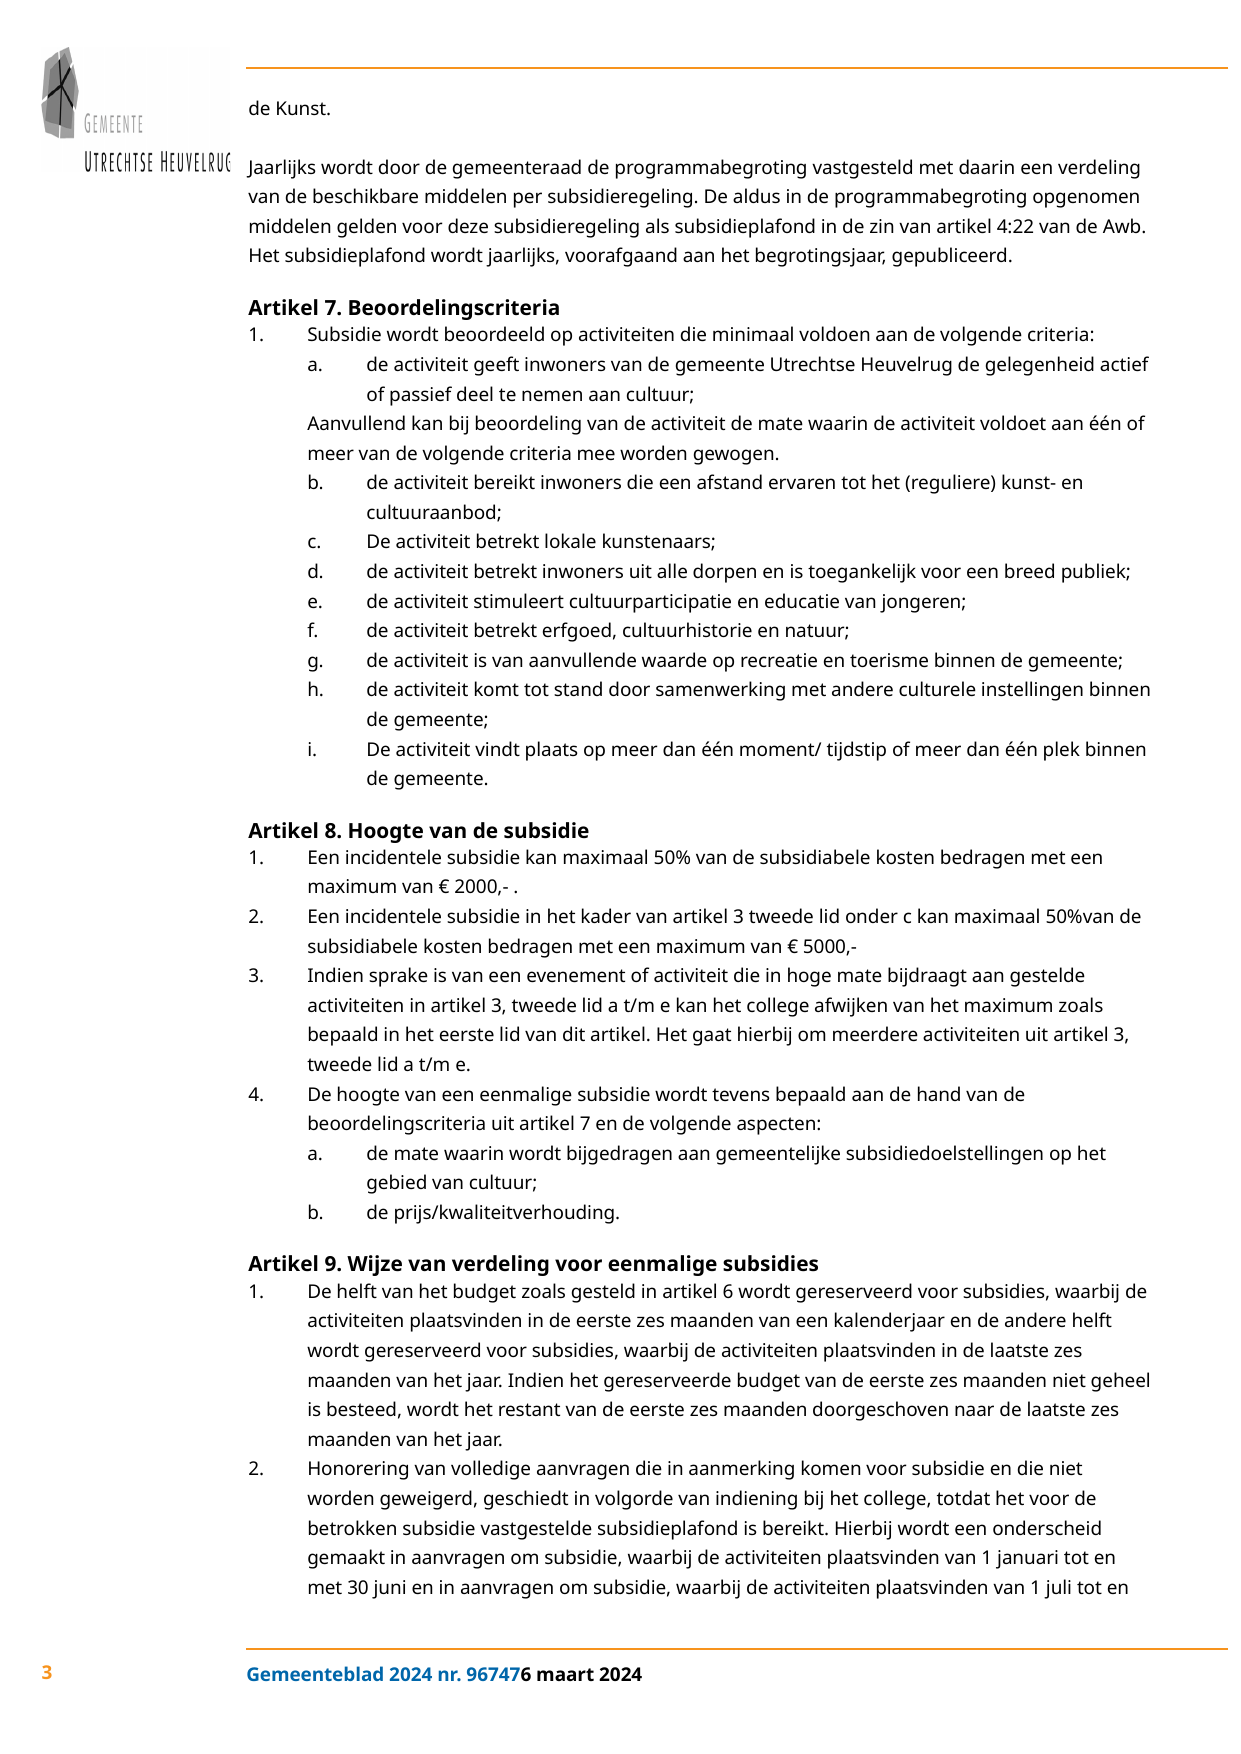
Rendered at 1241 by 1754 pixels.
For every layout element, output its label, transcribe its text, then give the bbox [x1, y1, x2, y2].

text Artikel 8. Hoogte van de subsidie [248, 816, 1152, 844]
list de activiteit is van aanvullende waarde op recreatie en toerisme binnen de gemeente; [307, 647, 1152, 673]
list De helft van het budget zoals gesteld in artikel 6 wordt gereserveerd voor subsidies, waarbij de activiteiten plaatsvinden in de eerste zes maanden van een kalenderjaar en de andere helft wordt gereserveerd voor subsidies, waarbij de activiteiten plaatsvinden in de laatste zes maanden van het jaar. Indien het gereserveerde budget van de eerste zes maanden niet geheel is besteed, wordt het restant van de eerste zes maanden doorgeschoven naar de laatste zes maanden van het jaar. [248, 1278, 1152, 1452]
list De activiteit betrekt lokale kunstenaars; [307, 529, 1152, 554]
text de Kunst. [248, 95, 1152, 121]
list de mate waarin wordt bijgedragen aan gemeentelijke subsidiedoelstellingen op het gebied van cultuur; [307, 1140, 1152, 1195]
list de activiteit betrekt erfgoed, cultuurhistorie en natuur; [307, 617, 1152, 643]
list Indien sprake is van een evenement of activiteit die in hoge mate bijdraagt aan gestelde activiteiten in artikel 3, tweede lid a t/m e kan het college afwijken van het maximum zoals bepaald in het eerste lid van dit artikel. Het gaat hierbij om meerdere activiteiten uit artikel 3, tweede lid a t/m e. [248, 962, 1152, 1077]
list de activiteit betrekt inwoners uit alle dorpen en is toegankelijk voor een breed publiek; [307, 558, 1152, 584]
list Subsidie wordt beoordeeld op activiteiten die minimaal voldoen aan de volgende criteria: [248, 322, 1152, 347]
list de prijs/kwaliteitverhouding. [307, 1199, 1152, 1225]
text Artikel 9. Wijze van verdeling voor eenmalige subsidies [248, 1249, 1152, 1278]
list de activiteit geeft inwoners van de gemeente Utrechtse Heuvelrug de gelegenheid actief of passief deel te nemen aan cultuur; [307, 351, 1152, 406]
list De hoogte van een eenmalige subsidie wordt tevens bepaald aan de hand van de beoordelingscriteria uit artikel 7 en de volgende aspecten: [248, 1081, 1152, 1136]
picture [41, 47, 231, 172]
list de activiteit bereikt inwoners die een afstand ervaren tot het (reguliere) kunst- en cultuuraanbod; [307, 469, 1152, 525]
list De activiteit vindt plaats op meer dan één moment/ tijdstip of meer dan één plek binnen de gemeente. [307, 736, 1152, 791]
list de activiteit stimuleert cultuurparticipatie en educatie van jongeren; [307, 588, 1152, 613]
list Honorering van volledige aanvragen die in aanmerking komen voor subsidie en die niet worden geweigerd, geschiedt in volgorde van indiening bij het college, totdat het voor de betrokken subsidie vastgestelde subsidieplafond is bereikt. Hierbij wordt een onderscheid gemaakt in aanvragen om subsidie, waarbij de activiteiten plaatsvinden van 1 januari tot en met 30 juni en in aanvragen om subsidie, waarbij de activiteiten plaatsvinden van 1 juli tot en [248, 1456, 1152, 1599]
text Artikel 7. Beoordelingscriteria [248, 293, 1152, 322]
list Een incidentele subsidie kan maximaal 50% van de subsidiabele kosten bedragen met een maximum van € 2000,- . [248, 844, 1152, 899]
list de activiteit komt tot stand door samenwerking met andere culturele instellingen binnen de gemeente; [307, 677, 1152, 732]
list Aanvullend kan bij beoordeling van de activiteit de mate waarin de activiteit voldoet aan één of meer van de volgende criteria mee worden gewogen. [248, 410, 1152, 466]
list Een incidentele subsidie in het kader van artikel 3 tweede lid onder c kan maximaal 50%van de subsidiabele kosten bedragen met een maximum van € 5000,- [248, 903, 1152, 959]
text Jaarlijks wordt door de gemeenteraad de programmabegroting vastgesteld met daarin een verdeling van de beschikbare middelen per subsidieregeling. De aldus in de programmabegroting opgenomen middelen gelden voor deze subsidieregeling als subsidieplafond in de zin van artikel 4:22 van de Awb. Het subsidieplafond wordt jaarlijks, voorafgaand aan het begrotingsjaar, gepubliceerd. [248, 154, 1152, 268]
